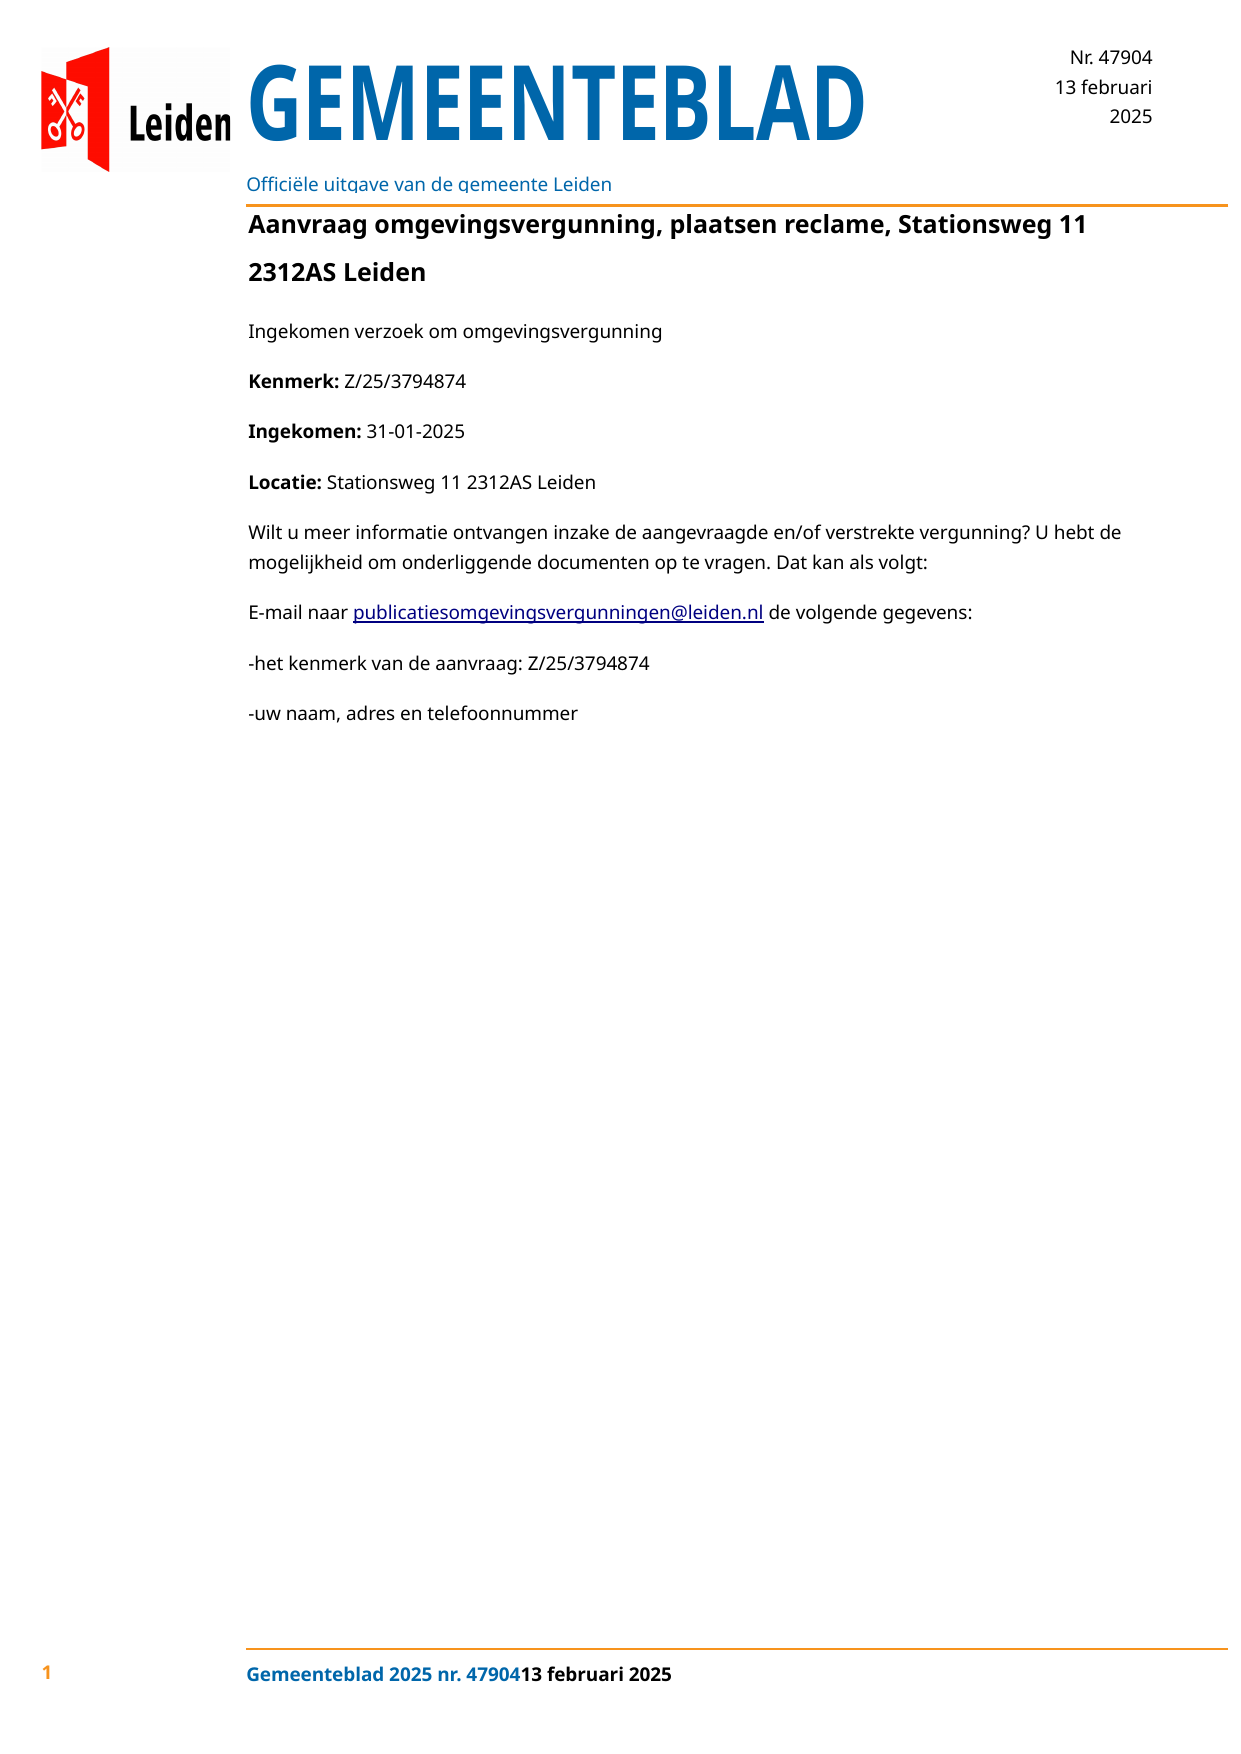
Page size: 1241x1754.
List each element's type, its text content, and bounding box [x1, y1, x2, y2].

text -het kenmerk van de aanvraag: Z/25/3794874 [248, 650, 1152, 676]
text Wilt u meer informatie ontvangen inzake de aangevraagde en/of verstrekte vergunning? U hebt de mogelijkheid om onderliggende documenten op te vragen. Dat kan als volgt: [248, 519, 1152, 575]
text -uw naam, adres en telefoonnummer [248, 700, 1152, 726]
picture [41, 47, 231, 172]
text Ingekomen: 31-01-2025 [248, 419, 1152, 444]
text Kenmerk: Z/25/3794874 [248, 368, 1152, 394]
text Locatie: Stationsweg 11 2312AS Leiden [248, 469, 1152, 495]
text Ingekomen verzoek om omgevingsvergunning [248, 318, 1152, 344]
text Aanvraag omgevingsvergunning, plaatsen reclame, Stationsweg 11 2312AS Leiden [248, 207, 1152, 288]
text E-mail naar publicatiesomgevingsvergunningen@leiden.nl de volgende gegevens: [248, 599, 1152, 625]
